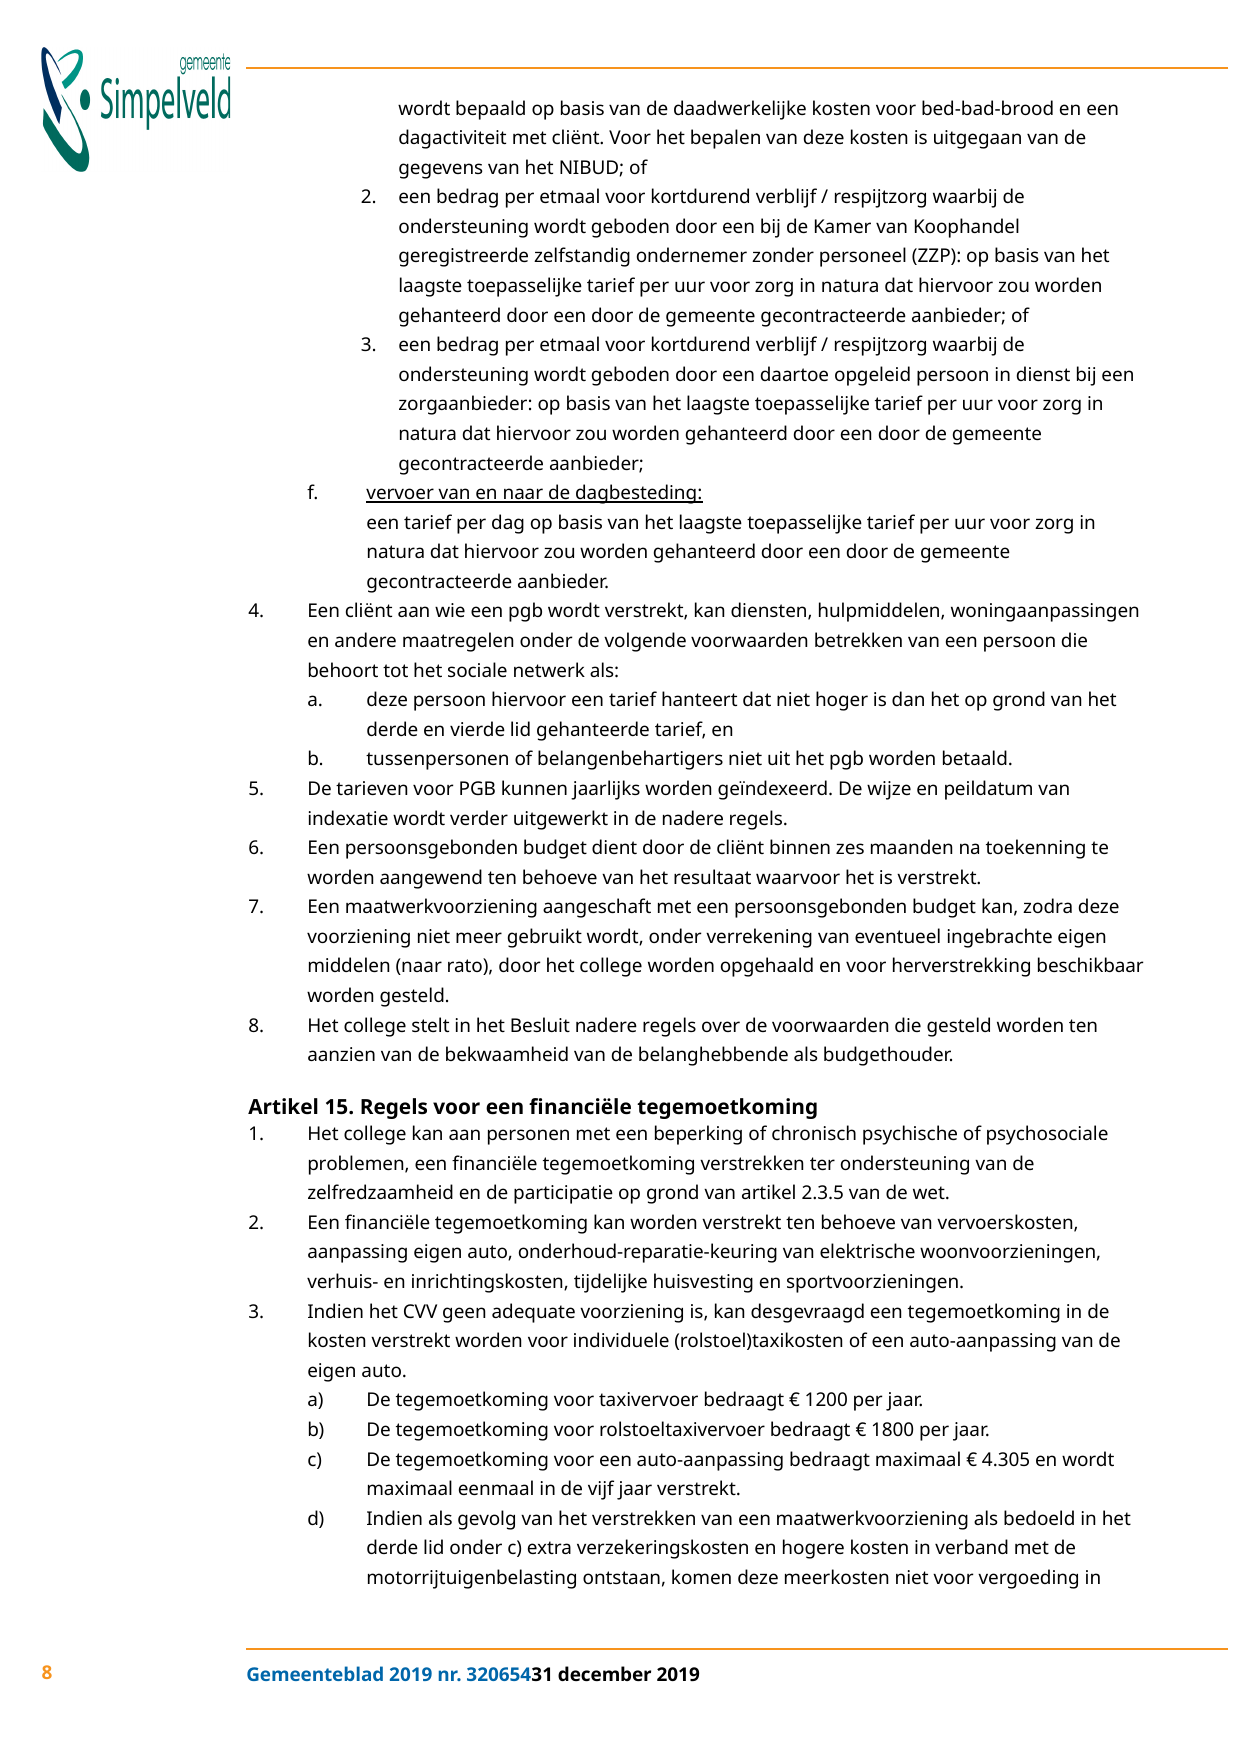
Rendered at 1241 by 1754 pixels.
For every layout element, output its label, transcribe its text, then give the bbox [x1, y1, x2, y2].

list een bedrag per etmaal voor kortdurend verblijf / respijtzorg waarbij de ondersteuning wordt geboden door een bij de Kamer van Koophandel geregistreerde zelfstandig ondernemer zonder personeel (ZZP): op basis van het laagste toepasselijke tarief per uur voor zorg in natura dat hiervoor zou worden gehanteerd door een door de gemeente gecontracteerde aanbieder; of [361, 183, 1152, 328]
list De tegemoetkoming voor rolstoeltaxivervoer bedraagt € 1800 per jaar. [307, 1416, 1152, 1442]
list De tarieven voor PGB kunnen jaarlijks worden geïndexeerd. De wijze en peildatum van indexatie wordt verder uitgewerkt in de nadere regels. [248, 775, 1152, 831]
list een bedrag per etmaal voor kortdurend verblijf / respijtzorg waarbij de ondersteuning wordt geboden door een daartoe opgeleid persoon in dienst bij een zorgaanbieder: op basis van het laagste toepasselijke tarief per uur voor zorg in natura dat hiervoor zou worden gehanteerd door een door de gemeente gecontracteerde aanbieder; [361, 331, 1152, 476]
list wordt bepaald op basis van de daadwerkelijke kosten voor bed-bad-brood en een dagactiviteit met cliënt. Voor het bepalen van deze kosten is uitgegaan van de gegevens van het NIBUD; of [361, 95, 1152, 180]
text Artikel 15. Regels voor een financiële tegemoetkoming [248, 1092, 1152, 1120]
list Indien het CVV geen adequate voorziening is, kan desgevraagd een tegemoetkoming in de kosten verstrekt worden voor individuele (rolstoel)taxikosten of een auto-aanpassing van de eigen auto. [248, 1298, 1152, 1383]
list een tarief per dag op basis van het laagste toepasselijke tarief per uur voor zorg in natura dat hiervoor zou worden gehanteerd door een door de gemeente gecontracteerde aanbieder. [307, 509, 1152, 594]
list vervoer van en naar de dagbesteding: [307, 479, 1152, 505]
list tussenpersonen of belangenbehartigers niet uit het pgb worden betaald. [307, 746, 1152, 771]
list Een financiële tegemoetkoming kan worden verstrekt ten behoeve van vervoerskosten, aanpassing eigen auto, onderhoud-reparatie-keuring van elektrische woonvoorzieningen, verhuis- en inrichtingskosten, tijdelijke huisvesting en sportvoorzieningen. [248, 1209, 1152, 1294]
list Indien als gevolg van het verstrekken van een maatwerkvoorziening als bedoeld in het derde lid onder c) extra verzekeringskosten en hogere kosten in verband met de motorrijtuigenbelasting ontstaan, komen deze meerkosten niet voor vergoeding in [307, 1505, 1152, 1590]
list Het college stelt in het Besluit nadere regels over de voorwaarden die gesteld worden ten aanzien van de bekwaamheid van de belanghebbende als budgethouder. [248, 1012, 1152, 1067]
list Het college kan aan personen met een beperking of chronisch psychische of psychosociale problemen, een financiële tegemoetkoming verstrekken ter ondersteuning van de zelfredzaamheid en de participatie op grond van artikel 2.3.5 van de wet. [248, 1120, 1152, 1205]
list Een maatwerkvoorziening aangeschaft met een persoonsgebonden budget kan, zodra deze voorziening niet meer gebruikt wordt, onder verrekening van eventueel ingebrachte eigen middelen (naar rato), door het college worden opgehaald en voor herverstrekking beschikbaar worden gesteld. [248, 893, 1152, 1008]
list deze persoon hiervoor een tarief hanteert dat niet hoger is dan het op grond van het derde en vierde lid gehanteerde tarief, en [307, 686, 1152, 742]
list Een persoonsgebonden budget dient door de cliënt binnen zes maanden na toekenning te worden aangewend ten behoeve van het resultaat waarvoor het is verstrekt. [248, 834, 1152, 890]
list De tegemoetkoming voor taxivervoer bedraagt € 1200 per jaar. [307, 1387, 1152, 1412]
list De tegemoetkoming voor een auto-aanpassing bedraagt maximaal € 4.305 en wordt maximaal eenmaal in de vijf jaar verstrekt. [307, 1446, 1152, 1501]
picture [41, 47, 231, 172]
list Een cliënt aan wie een pgb wordt verstrekt, kan diensten, hulpmiddelen, woningaanpassingen en andere maatregelen onder de volgende voorwaarden betrekken van een persoon die behoort tot het sociale netwerk als: [248, 598, 1152, 683]
